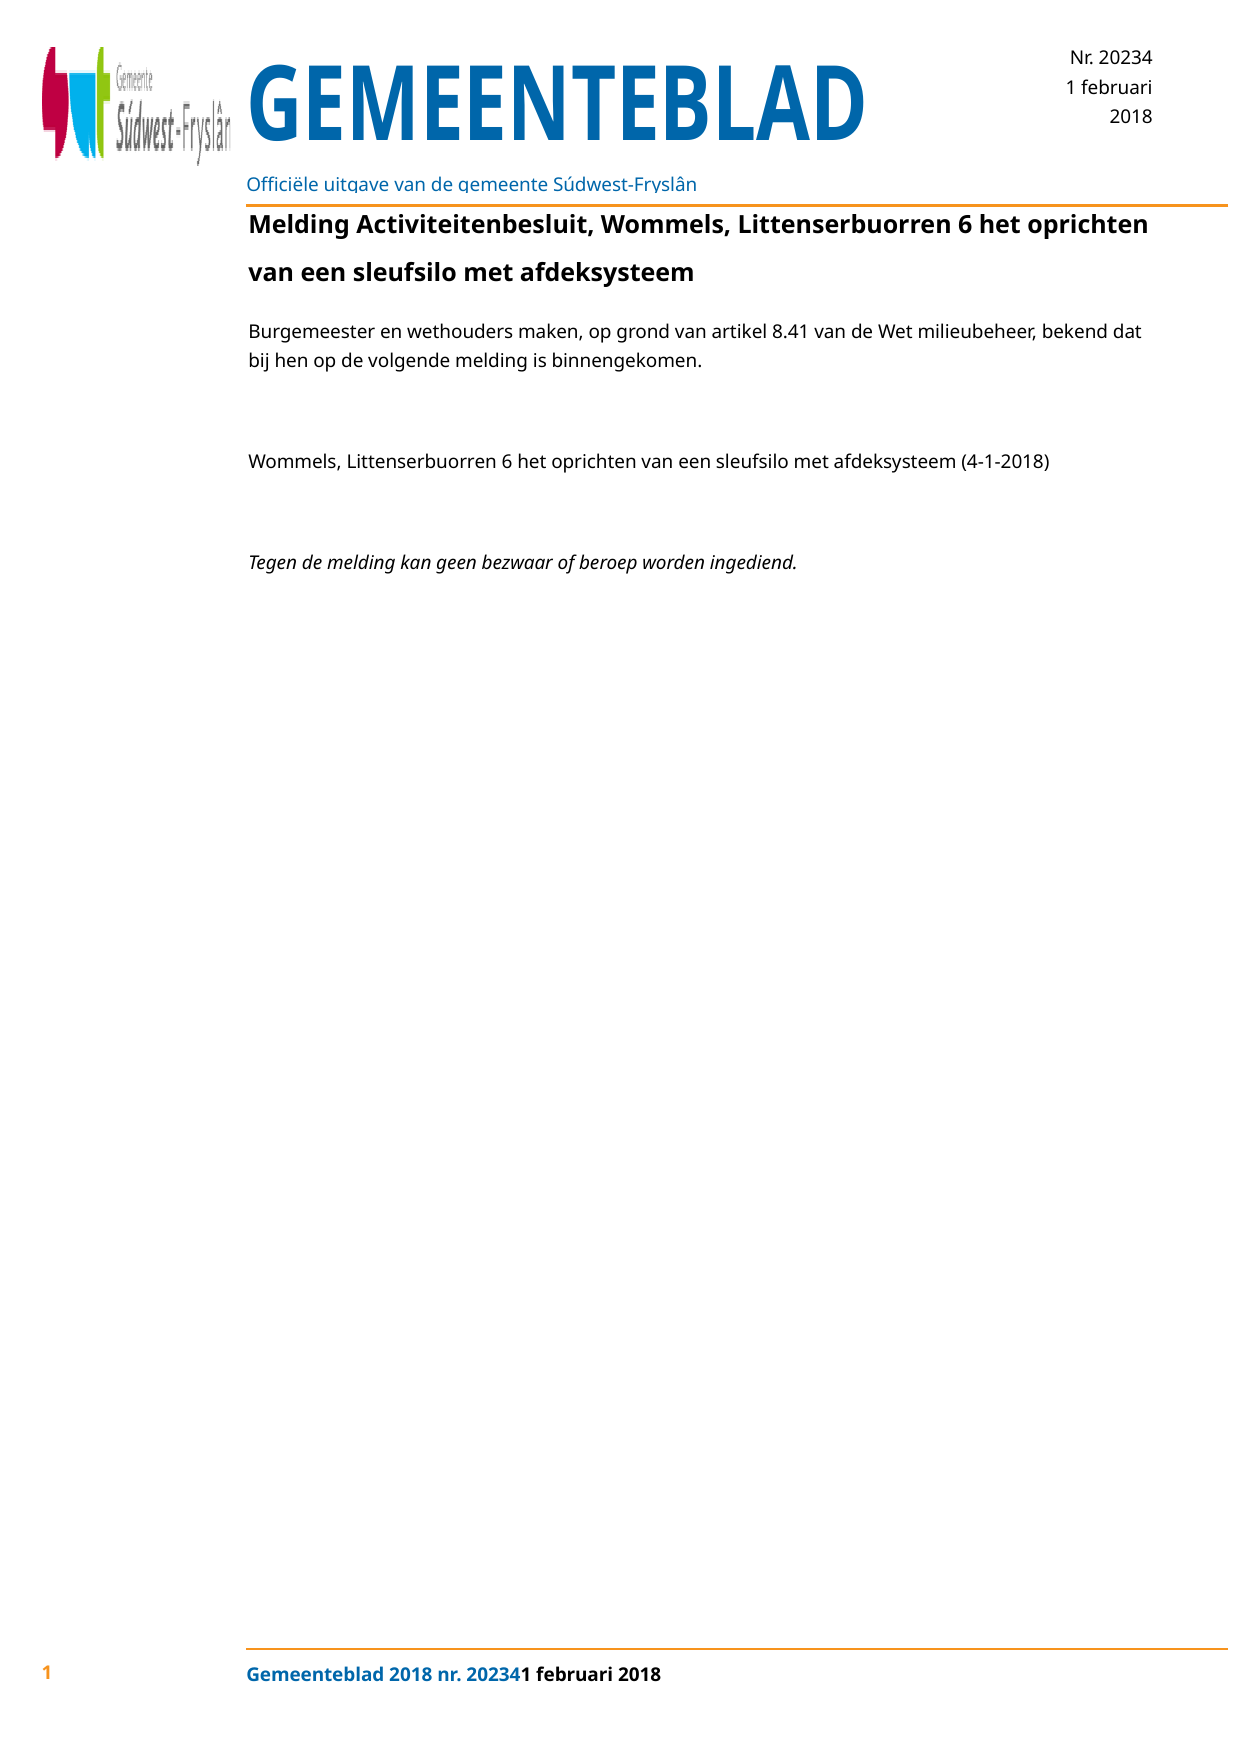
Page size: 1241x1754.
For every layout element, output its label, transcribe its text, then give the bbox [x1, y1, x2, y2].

text Melding Activiteitenbesluit, Wommels, Littenserbuorren 6 het oprichten van een sleufsilo met afdeksysteem [248, 207, 1152, 288]
text Wommels, Littenserbuorren 6 het oprichten van een sleufsilo met afdeksysteem (4-1-2018) [248, 448, 1152, 474]
text Burgemeester en wethouders maken, op grond van artikel 8.41 van de Wet milieubeheer, bekend dat bij hen op de volgende melding is binnengekomen. [248, 318, 1152, 373]
picture [41, 47, 231, 172]
text Tegen de melding kan geen bezwaar of beroep worden ingediend. [248, 549, 1152, 575]
